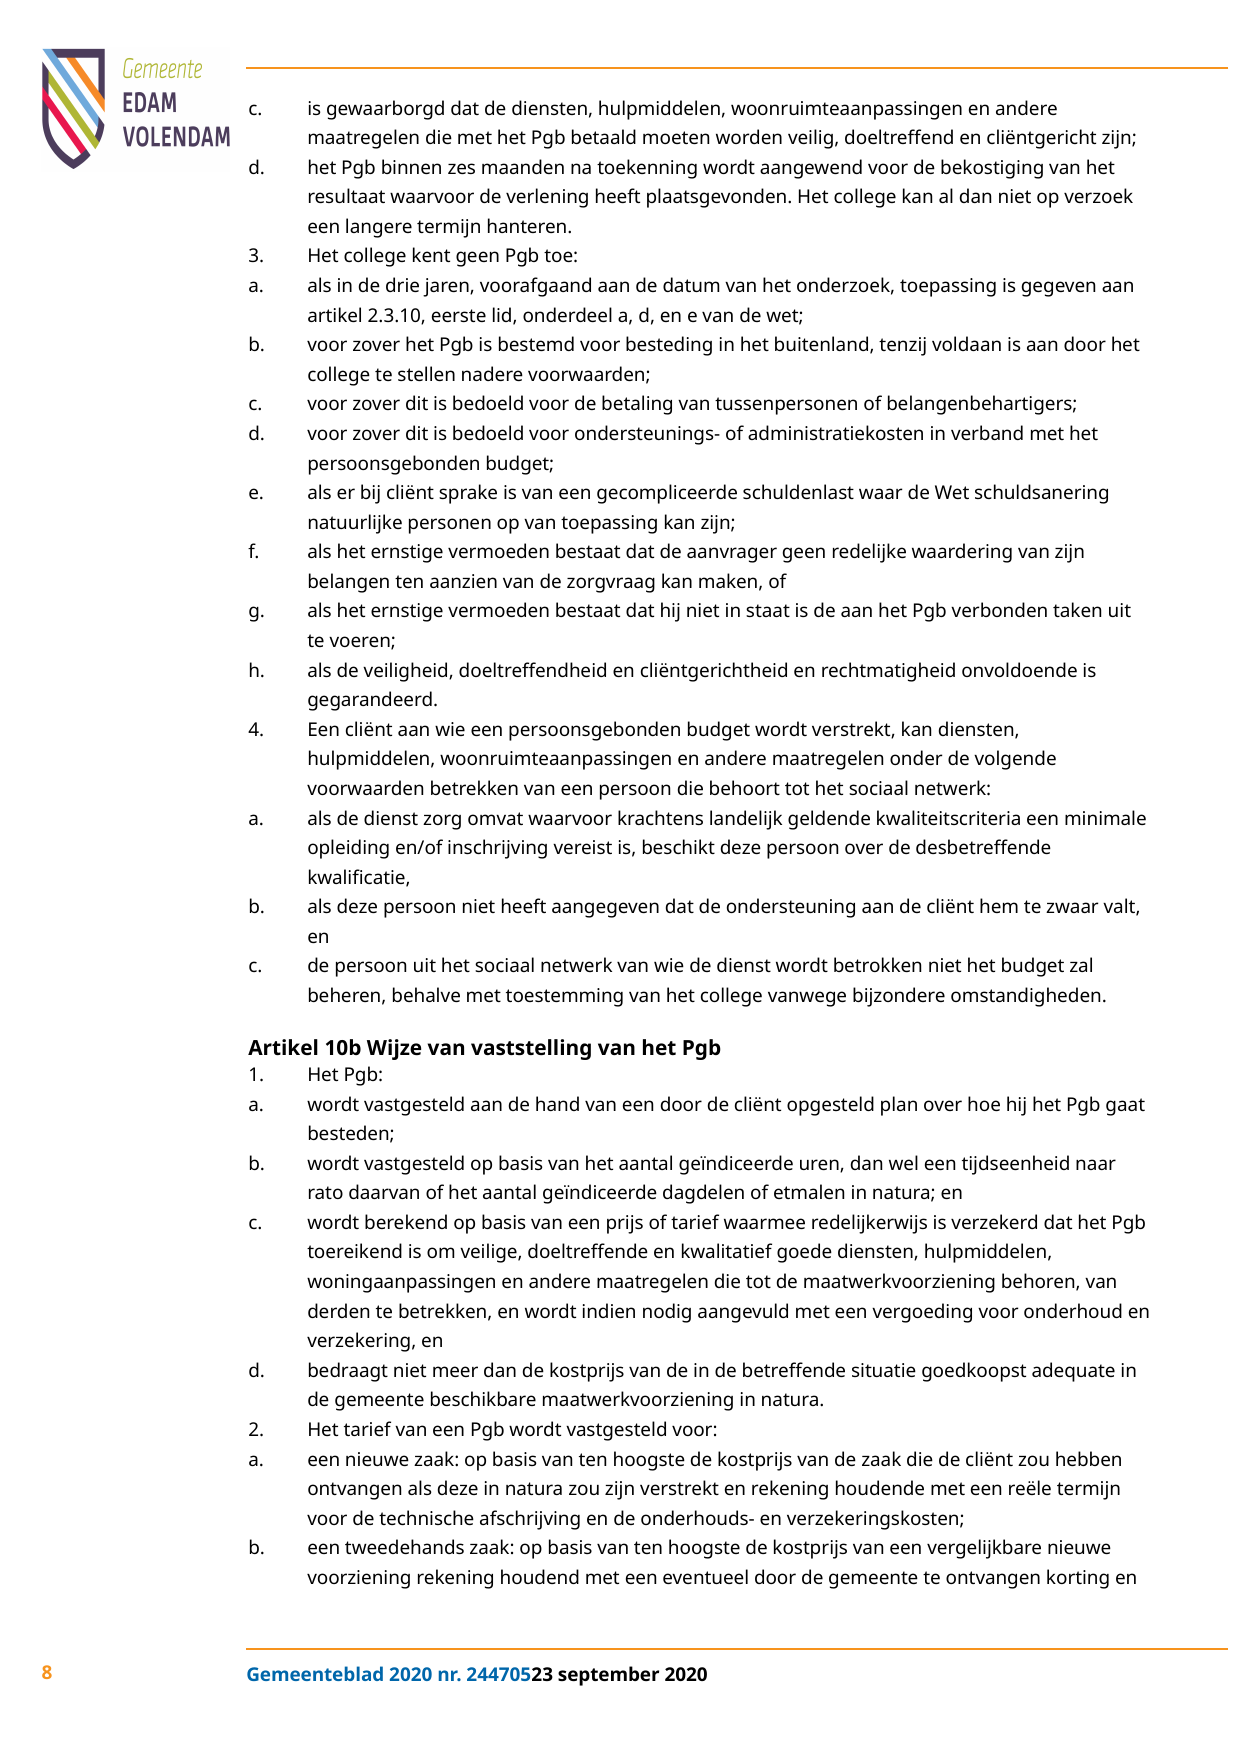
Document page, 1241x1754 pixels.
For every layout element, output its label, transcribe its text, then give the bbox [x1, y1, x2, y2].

list het Pgb binnen zes maanden na toekenning wordt aangewend voor de bekostiging van het resultaat waarvoor de verlening heeft plaatsgevonden. Het college kan al dan niet op verzoek een langere termijn hanteren. [248, 154, 1152, 239]
list wordt vastgesteld op basis van het aantal geïndiceerde uren, dan wel een tijdseenheid naar rato daarvan of het aantal geïndiceerde dagdelen of etmalen in natura; en [248, 1150, 1152, 1205]
list voor zover het Pgb is bestemd voor besteding in het buitenland, tenzij voldaan is aan door het college te stellen nadere voorwaarden; [248, 331, 1152, 387]
list als het ernstige vermoeden bestaat dat hij niet in staat is de aan het Pgb verbonden taken uit te voeren; [248, 598, 1152, 653]
list wordt berekend op basis van een prijs of tarief waarmee redelijkerwijs is verzekerd dat het Pgb toereikend is om veilige, doeltreffende en kwalitatief goede diensten, hulpmiddelen, woningaanpassingen en andere maatregelen die tot de maatwerkvoorziening behoren, van derden te betrekken, en wordt indien nodig aangevuld met een vergoeding voor onderhoud en verzekering, en [248, 1209, 1152, 1353]
list is gewaarborgd dat de diensten, hulpmiddelen, woonruimteaanpassingen en andere maatregelen die met het Pgb betaald moeten worden veilig, doeltreffend en cliëntgericht zijn; [248, 95, 1152, 150]
list Het tarief van een Pgb wordt vastgesteld voor: [248, 1416, 1152, 1442]
list als er bij cliënt sprake is van een gecompliceerde schuldenlast waar de Wet schuldsanering natuurlijke personen op van toepassing kan zijn; [248, 479, 1152, 535]
list als in de drie jaren, voorafgaand aan de datum van het onderzoek, toepassing is gegeven aan artikel 2.3.10, eerste lid, onderdeel a, d, en e van de wet; [248, 272, 1152, 328]
list als de dienst zorg omvat waarvoor krachtens landelijk geldende kwaliteitscriteria een minimale opleiding en/of inschrijving vereist is, beschikt deze persoon over de desbetreffende kwalificatie, [248, 805, 1152, 890]
list Het college kent geen Pgb toe: [248, 243, 1152, 268]
list de persoon uit het sociaal netwerk van wie de dienst wordt betrokken niet het budget zal beheren, behalve met toestemming van het college vanwege bijzondere omstandigheden. [248, 953, 1152, 1008]
text Artikel 10b Wijze van vaststelling van het Pgb [248, 1033, 1152, 1061]
list Een cliënt aan wie een persoonsgebonden budget wordt verstrekt, kan diensten, hulpmiddelen, woonruimteaanpassingen en andere maatregelen onder de volgende voorwaarden betrekken van een persoon die behoort tot het sociaal netwerk: [248, 716, 1152, 801]
list voor zover dit is bedoeld voor de betaling van tussenpersonen of belangenbehartigers; [248, 391, 1152, 416]
list een nieuwe zaak: op basis van ten hoogste de kostprijs van de zaak die de cliënt zou hebben ontvangen als deze in natura zou zijn verstrekt en rekening houdende met een reële termijn voor de technische afschrijving en de onderhouds- en verzekeringskosten; [248, 1446, 1152, 1531]
picture [41, 47, 231, 172]
list wordt vastgesteld aan de hand van een door de cliënt opgesteld plan over hoe hij het Pgb gaat besteden; [248, 1091, 1152, 1146]
list Het Pgb: [248, 1061, 1152, 1087]
list voor zover dit is bedoeld voor ondersteunings- of administratiekosten in verband met het persoonsgebonden budget; [248, 420, 1152, 476]
list bedraagt niet meer dan de kostprijs van de in de betreffende situatie goedkoopst adequate in de gemeente beschikbare maatwerkvoorziening in natura. [248, 1357, 1152, 1412]
list een tweedehands zaak: op basis van ten hoogste de kostprijs van een vergelijkbare nieuwe voorziening rekening houdend met een eventueel door de gemeente te ontvangen korting en [248, 1534, 1152, 1590]
list als het ernstige vermoeden bestaat dat de aanvrager geen redelijke waardering van zijn belangen ten aanzien van de zorgvraag kan maken, of [248, 538, 1152, 594]
list als de veiligheid, doeltreffendheid en cliëntgerichtheid en rechtmatigheid onvoldoende is gegarandeerd. [248, 657, 1152, 712]
list als deze persoon niet heeft aangegeven dat de ondersteuning aan de cliënt hem te zwaar valt, en [248, 893, 1152, 949]
